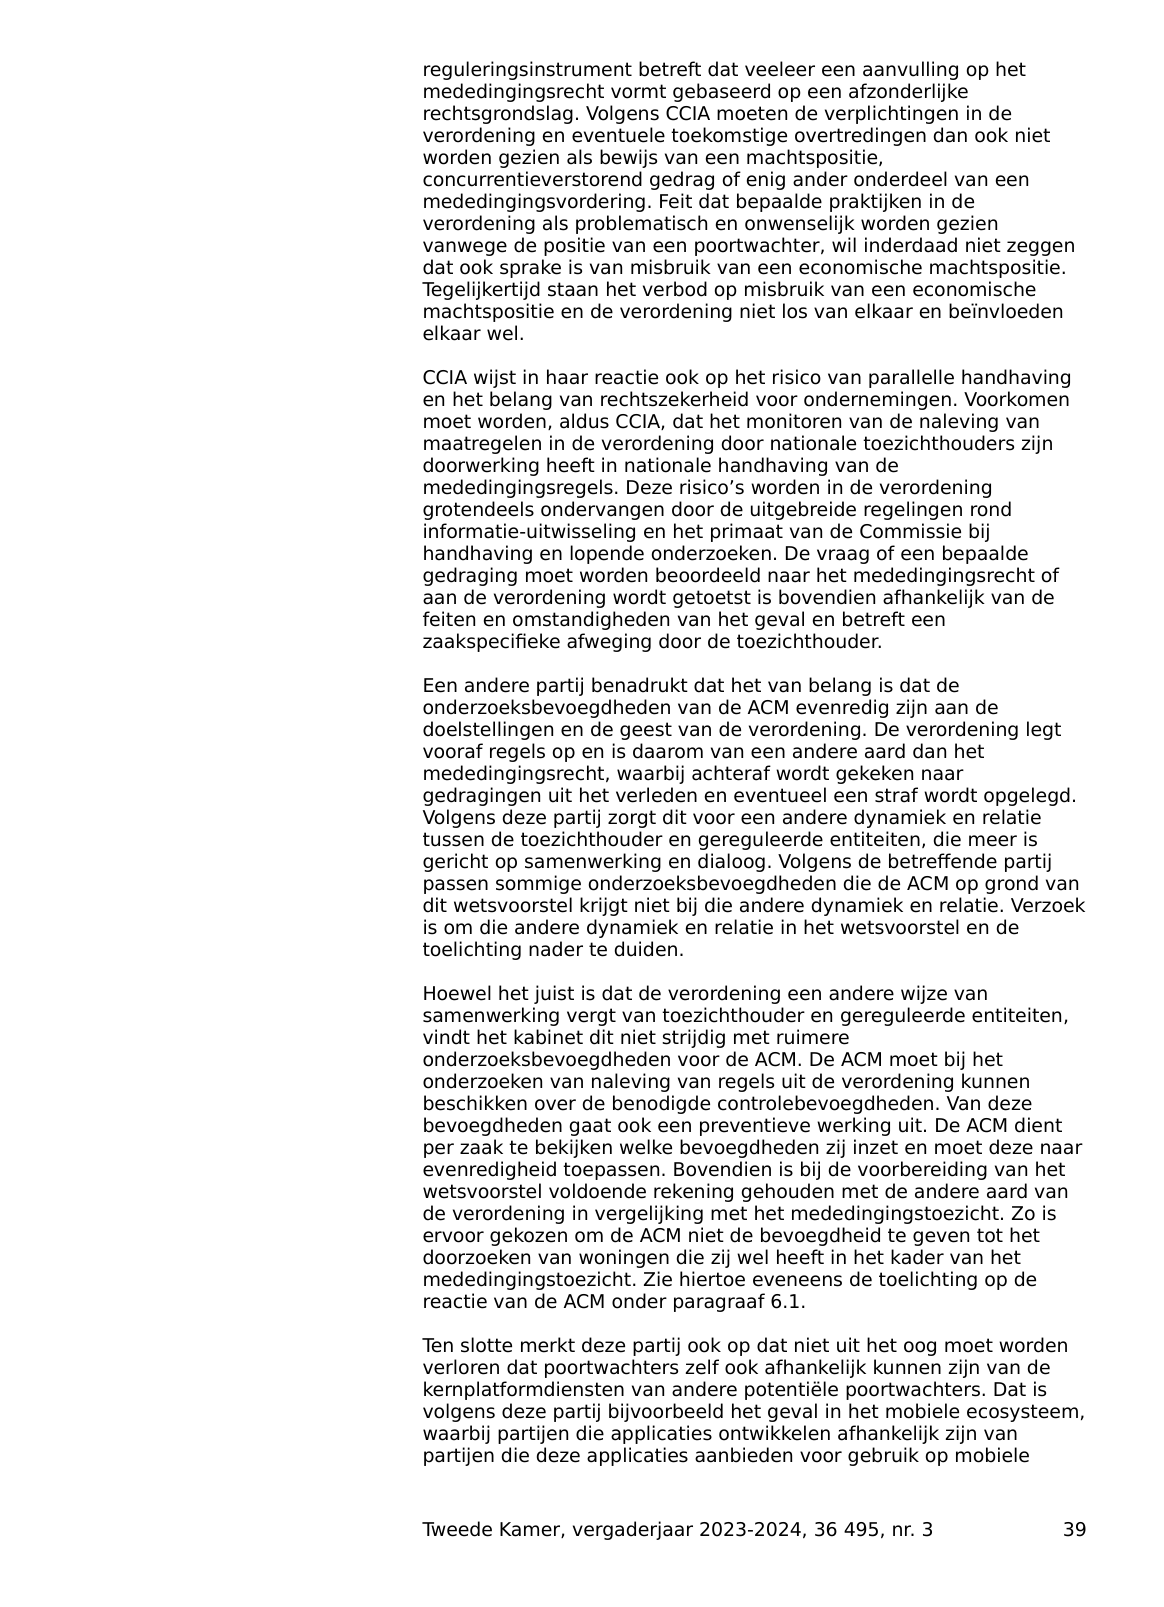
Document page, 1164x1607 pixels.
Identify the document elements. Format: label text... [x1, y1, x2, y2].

text CCIA wijst in haar reactie ook op het risico van parallelle handhaving en het belang van rechtszekerheid voor ondernemingen. Voorkomen moet worden, aldus CCIA, dat het monitoren van de naleving van maatregelen in de verordening door nationale toezichthouders zijn doorwerking heeft in nationale handhaving van de mededingingsregels. Deze risico’s worden in de verordening grotendeels ondervangen door de uitgebreide regelingen rond informatie-uitwisseling en het primaat van de Commissie bij handhaving en lopende onderzoeken. De vraag of een bepaalde gedraging moet worden beoordeeld naar het mededingingsrecht of aan de verordening wordt getoetst is bovendien afhankelijk van de feiten en omstandigheden van het geval en betreft een zaakspecifieke afweging door de toezichthouder. [422, 367, 1087, 653]
text Ten slotte merkt deze partij ook op dat niet uit het oog moet worden verloren dat poortwachters zelf ook afhankelijk kunnen zijn van de kernplatformdiensten van andere potentiële poortwachters. Dat is volgens deze partij bijvoorbeeld het geval in het mobiele ecosysteem, waarbij partijen die applicaties ontwikkelen afhankelijk zijn van partijen die deze applicaties aanbieden voor gebruik op mobiele [422, 1335, 1087, 1467]
text Een andere partij benadrukt dat het van belang is dat de onderzoeksbevoegdheden van de ACM evenredig zijn aan de doelstellingen en de geest van de verordening. De verordening legt vooraf regels op en is daarom van een andere aard dan het mededingingsrecht, waarbij achteraf wordt gekeken naar gedragingen uit het verleden en eventueel een straf wordt opgelegd. Volgens deze partij zorgt dit voor een andere dynamiek en relatie tussen de toezichthouder en gereguleerde entiteiten, die meer is gericht op samenwerking en dialoog. Volgens de betreffende partij passen sommige onderzoeksbevoegdheden die de ACM op grond van dit wetsvoorstel krijgt niet bij die andere dynamiek en relatie. Verzoek is om die andere dynamiek en relatie in het wetsvoorstel en de toelichting nader te duiden. [422, 675, 1087, 961]
text reguleringsinstrument betreft dat veeleer een aanvulling op het mededingingsrecht vormt gebaseerd op een afzonderlijke rechtsgrondslag. Volgens CCIA moeten de verplichtingen in de verordening en eventuele toekomstige overtredingen dan ook niet worden gezien als bewijs van een machtspositie, concurrentieverstorend gedrag of enig ander onderdeel van een mededingingsvordering. Feit dat bepaalde praktijken in de verordening als problematisch en onwenselijk worden gezien vanwege de positie van een poortwachter, wil inderdaad niet zeggen dat ook sprake is van misbruik van een economische machtspositie. Tegelijkertijd staan het verbod op misbruik van een economische machtspositie en de verordening niet los van elkaar en beïnvloeden elkaar wel. [422, 59, 1087, 345]
text Hoewel het juist is dat de verordening een andere wijze van samenwerking vergt van toezichthouder en gereguleerde entiteiten, vindt het kabinet dit niet strijdig met ruimere onderzoeksbevoegdheden voor de ACM. De ACM moet bij het onderzoeken van naleving van regels uit de verordening kunnen beschikken over de benodigde controlebevoegdheden. Van deze bevoegdheden gaat ook een preventieve werking uit. De ACM dient per zaak te bekijken welke bevoegdheden zij inzet en moet deze naar evenredigheid toepassen. Bovendien is bij de voorbereiding van het wetsvoorstel voldoende rekening gehouden met de andere aard van de verordening in vergelijking met het mededingingstoezicht. Zo is ervoor gekozen om de ACM niet de bevoegdheid te geven tot het doorzoeken van woningen die zij wel heeft in het kader van het mededingingstoezicht. Zie hiertoe eveneens de toelichting op de reactie van de ACM onder paragraaf 6.1. [422, 983, 1087, 1312]
